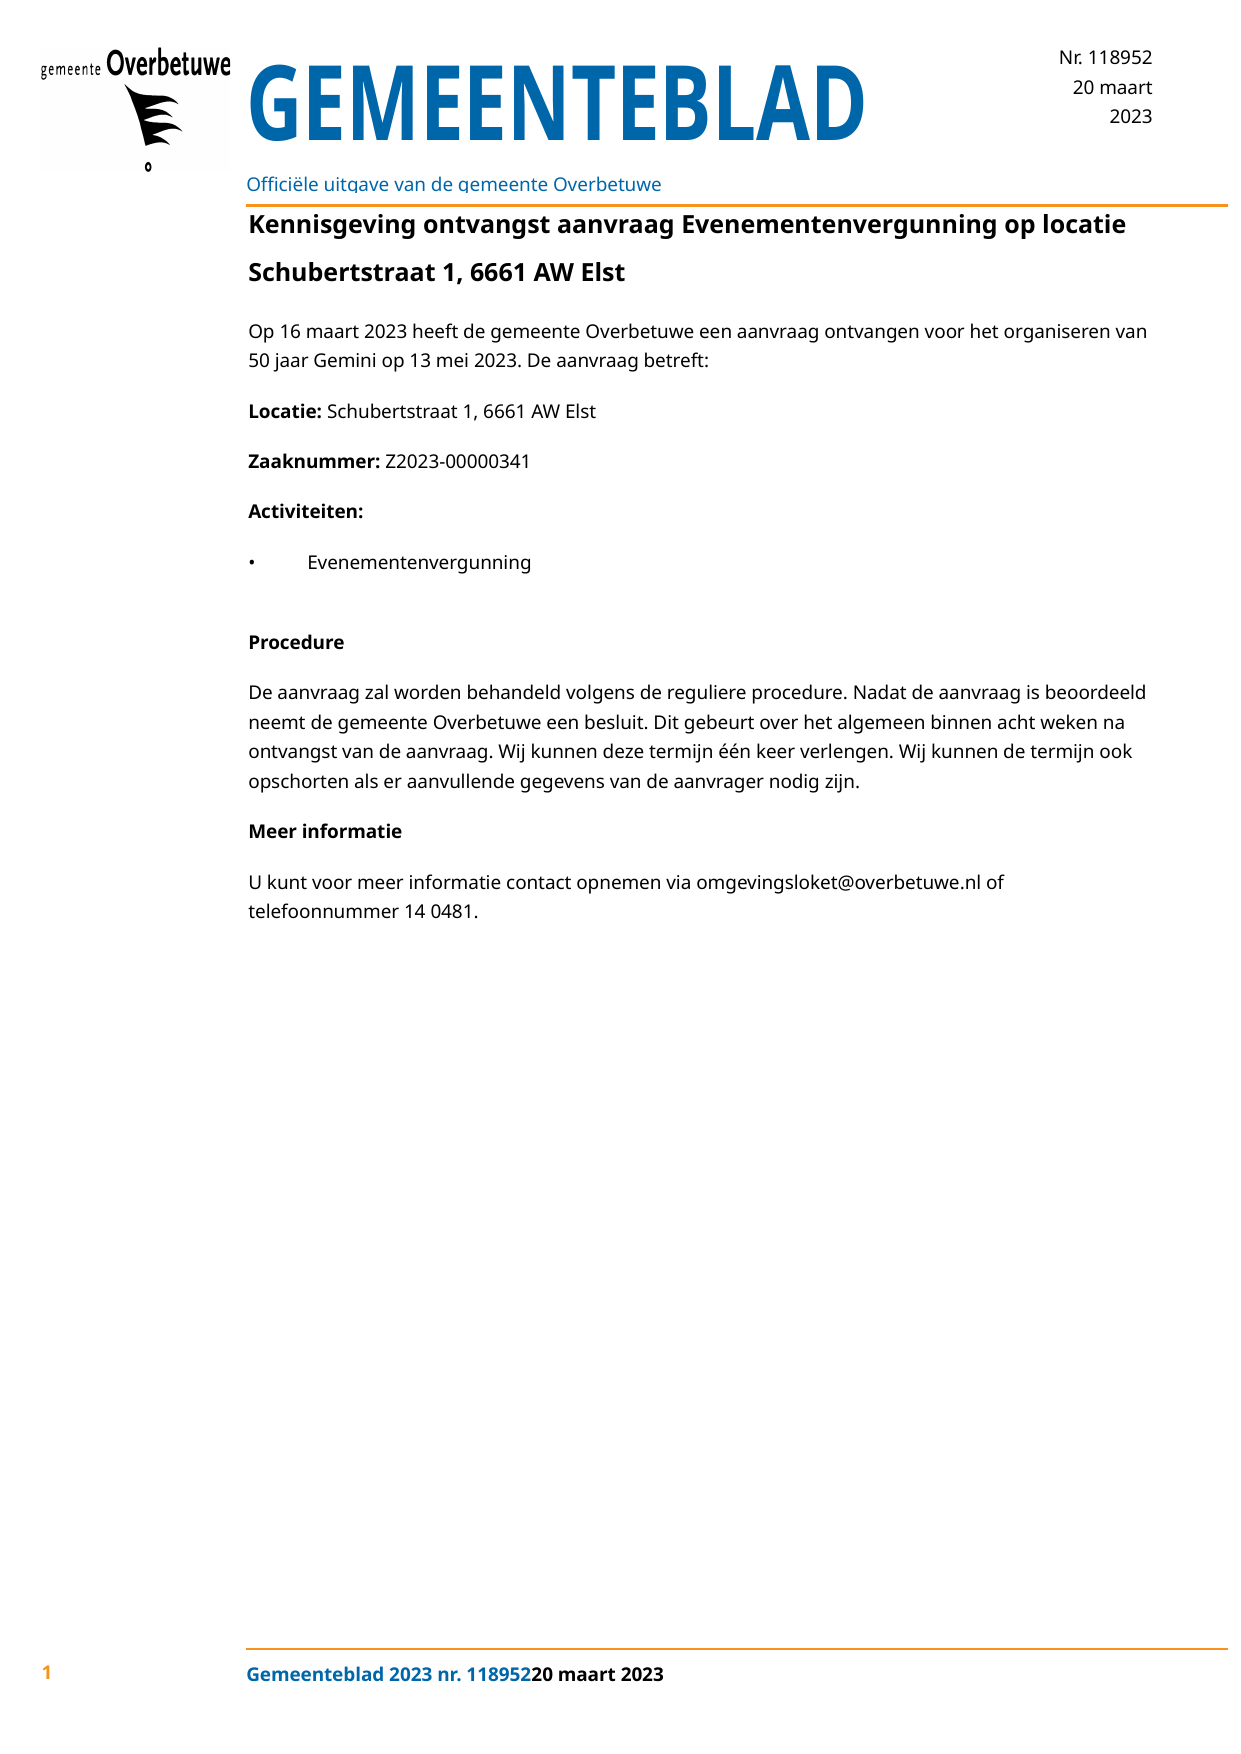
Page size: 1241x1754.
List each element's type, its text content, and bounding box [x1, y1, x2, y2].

text De aanvraag zal worden behandeld volgens de reguliere procedure. Nadat de aanvraag is beoordeeld neemt de gemeente Overbetuwe een besluit. Dit gebeurt over het algemeen binnen acht weken na ontvangst van de aanvraag. Wij kunnen deze termijn één keer verlengen. Wij kunnen de termijn ook opschorten als er aanvullende gegevens van de aanvrager nodig zijn. [248, 679, 1152, 794]
text Procedure [248, 629, 1152, 655]
text U kunt voor meer informatie contact opnemen via omgevingsloket@overbetuwe.nl of telefoonnummer 14 0481. [248, 869, 1152, 924]
text Op 16 maart 2023 heeft de gemeente Overbetuwe een aanvraag ontvangen voor het organiseren van 50 jaar Gemini op 13 mei 2023. De aanvraag betreft: [248, 318, 1152, 373]
text Meer informatie [248, 819, 1152, 844]
text Kennisgeving ontvangst aanvraag Evenementenvergunning op locatie Schubertstraat 1, 6661 AW Elst [248, 207, 1152, 288]
list Evenementenvergunning [248, 549, 1152, 575]
picture [41, 47, 231, 172]
text Activiteiten: [248, 499, 1152, 524]
text Locatie: Schubertstraat 1, 6661 AW Elst [248, 398, 1152, 424]
text Zaaknummer: Z2023-00000341 [248, 448, 1152, 474]
